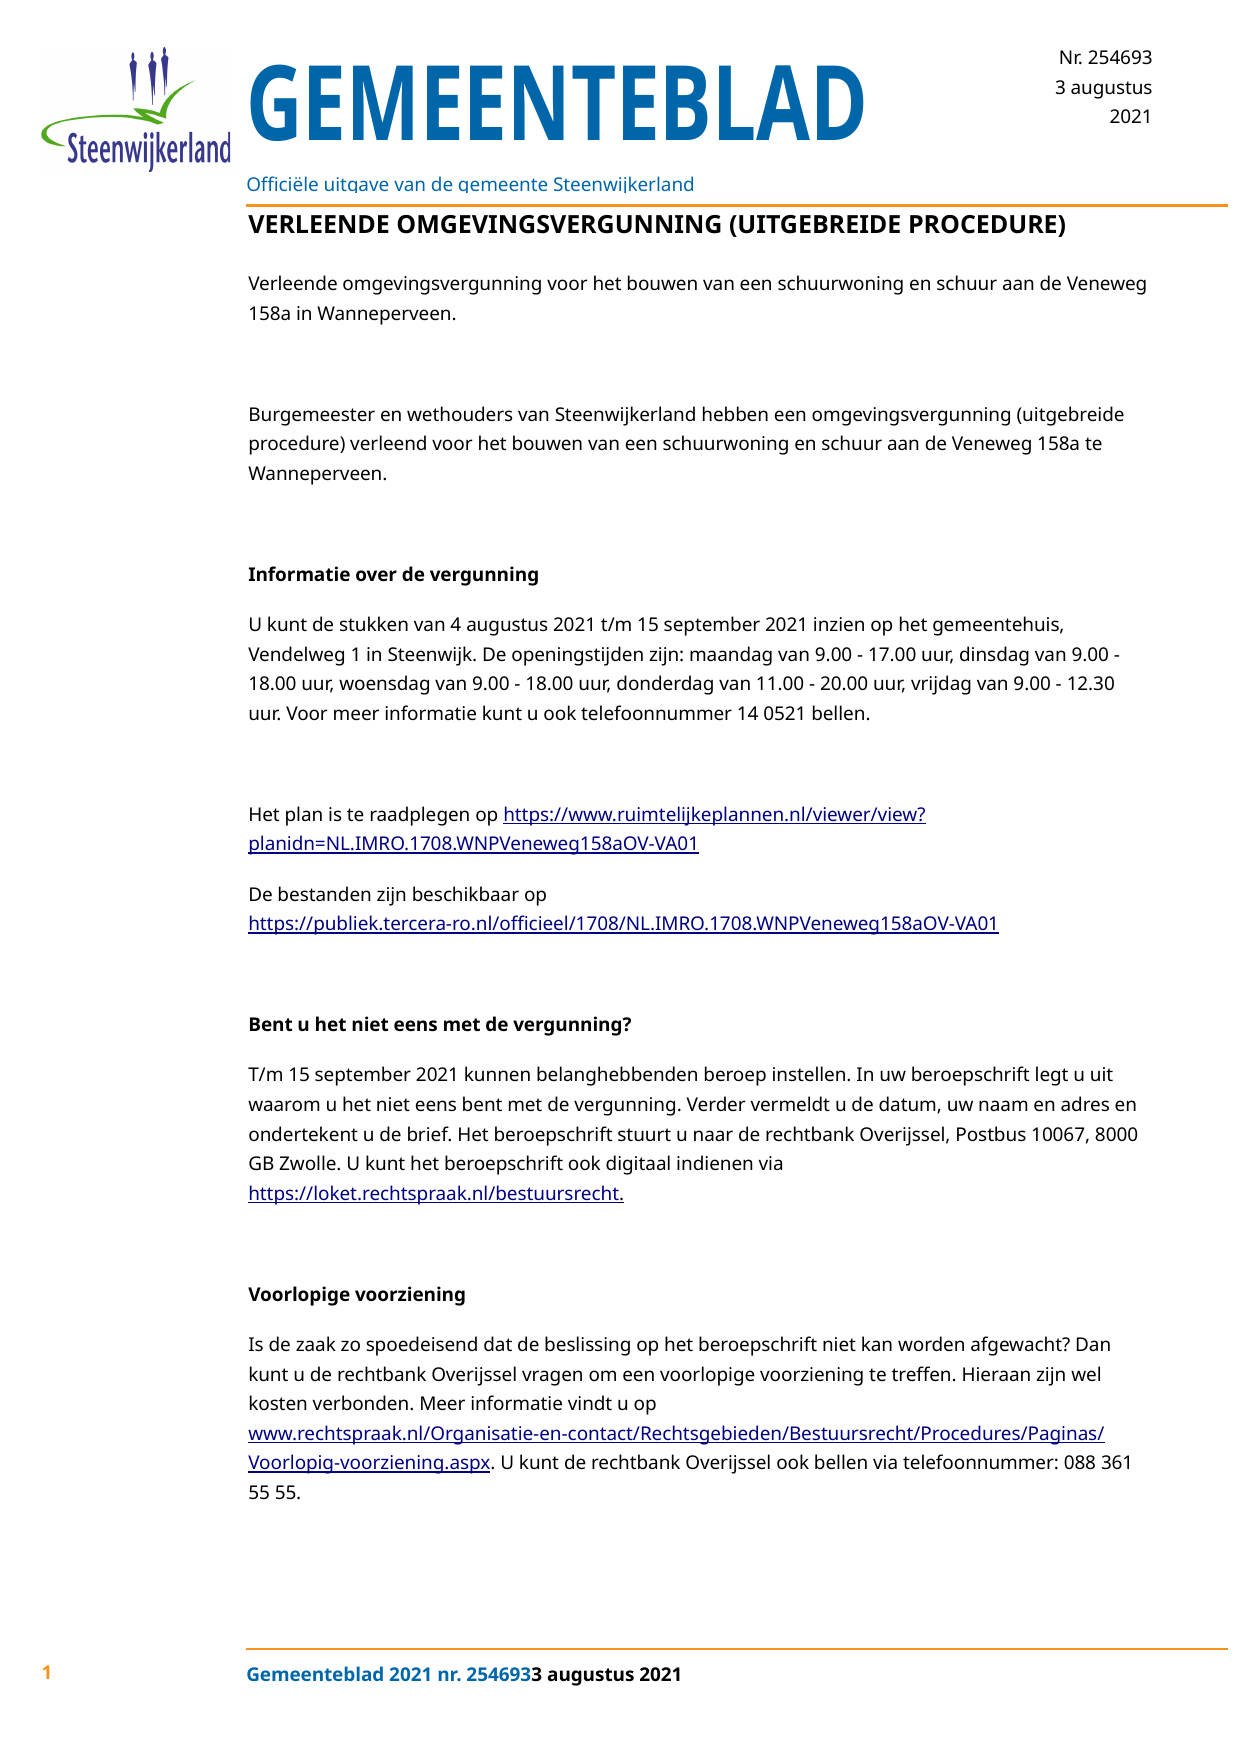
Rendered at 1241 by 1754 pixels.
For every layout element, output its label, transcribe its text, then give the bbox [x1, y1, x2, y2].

text T/m 15 september 2021 kunnen belanghebbenden beroep instellen. In uw beroepschrift legt u uit waarom u het niet eens bent met de vergunning. Verder vermeldt u de datum, uw naam en adres en ondertekent u de brief. Het beroepschrift stuurt u naar de rechtbank Overijssel, Postbus 10067, 8000 GB Zwolle. U kunt het beroepschrift ook digitaal indienen via https://loket.rechtspraak.nl/bestuursrecht. [248, 1062, 1152, 1206]
text VERLEENDE OMGEVINGSVERGUNNING (UITGEBREIDE PROCEDURE) [248, 207, 1152, 241]
text Verleende omgevingsvergunning voor het bouwen van een schuurwoning en schuur aan de Veneweg 158a in Wanneperveen. [248, 270, 1152, 326]
text Het plan is te raadplegen op https://www.ruimtelijkeplannen.nl/viewer/view?planidn=NL.IMRO.1708.WNPVeneweg158aOV-VA01 [248, 801, 1152, 856]
text Bent u het niet eens met de vergunning? [248, 1011, 1152, 1037]
picture [41, 47, 231, 172]
text Voorlopige voorziening [248, 1281, 1152, 1306]
text Is de zaak zo spoedeisend dat de beslissing op het beroepschrift niet kan worden afgewacht? Dan kunt u de rechtbank Overijssel vragen om een voorlopige voorziening te treffen. Hieraan zijn wel kosten verbonden. Meer informatie vindt u op www.rechtspraak.nl/Organisatie-en-contact/Rechtsgebieden/Bestuursrecht/Procedures/Paginas/Voorlopig-voorziening.aspx. U kunt de rechtbank Overijssel ook bellen via telefoonnummer: 088 361 55 55. [248, 1331, 1152, 1505]
text U kunt de stukken van 4 augustus 2021 t/m 15 september 2021 inzien op het gemeentehuis, Vendelweg 1 in Steenwijk. De openingstijden zijn: maandag van 9.00 - 17.00 uur, dinsdag van 9.00 - 18.00 uur, woensdag van 9.00 - 18.00 uur, donderdag van 11.00 - 20.00 uur, vrijdag van 9.00 - 12.30 uur. Voor meer informatie kunt u ook telefoonnummer 14 0521 bellen. [248, 611, 1152, 726]
text De bestanden zijn beschikbaar op https://publiek.tercera-ro.nl/officieel/1708/NL.IMRO.1708.WNPVeneweg158aOV-VA01 [248, 881, 1152, 936]
text Informatie over de vergunning [248, 561, 1152, 586]
text Burgemeester en wethouders van Steenwijkerland hebben een omgevingsvergunning (uitgebreide procedure) verleend voor het bouwen van een schuurwoning en schuur aan de Veneweg 158a te Wanneperveen. [248, 401, 1152, 486]
